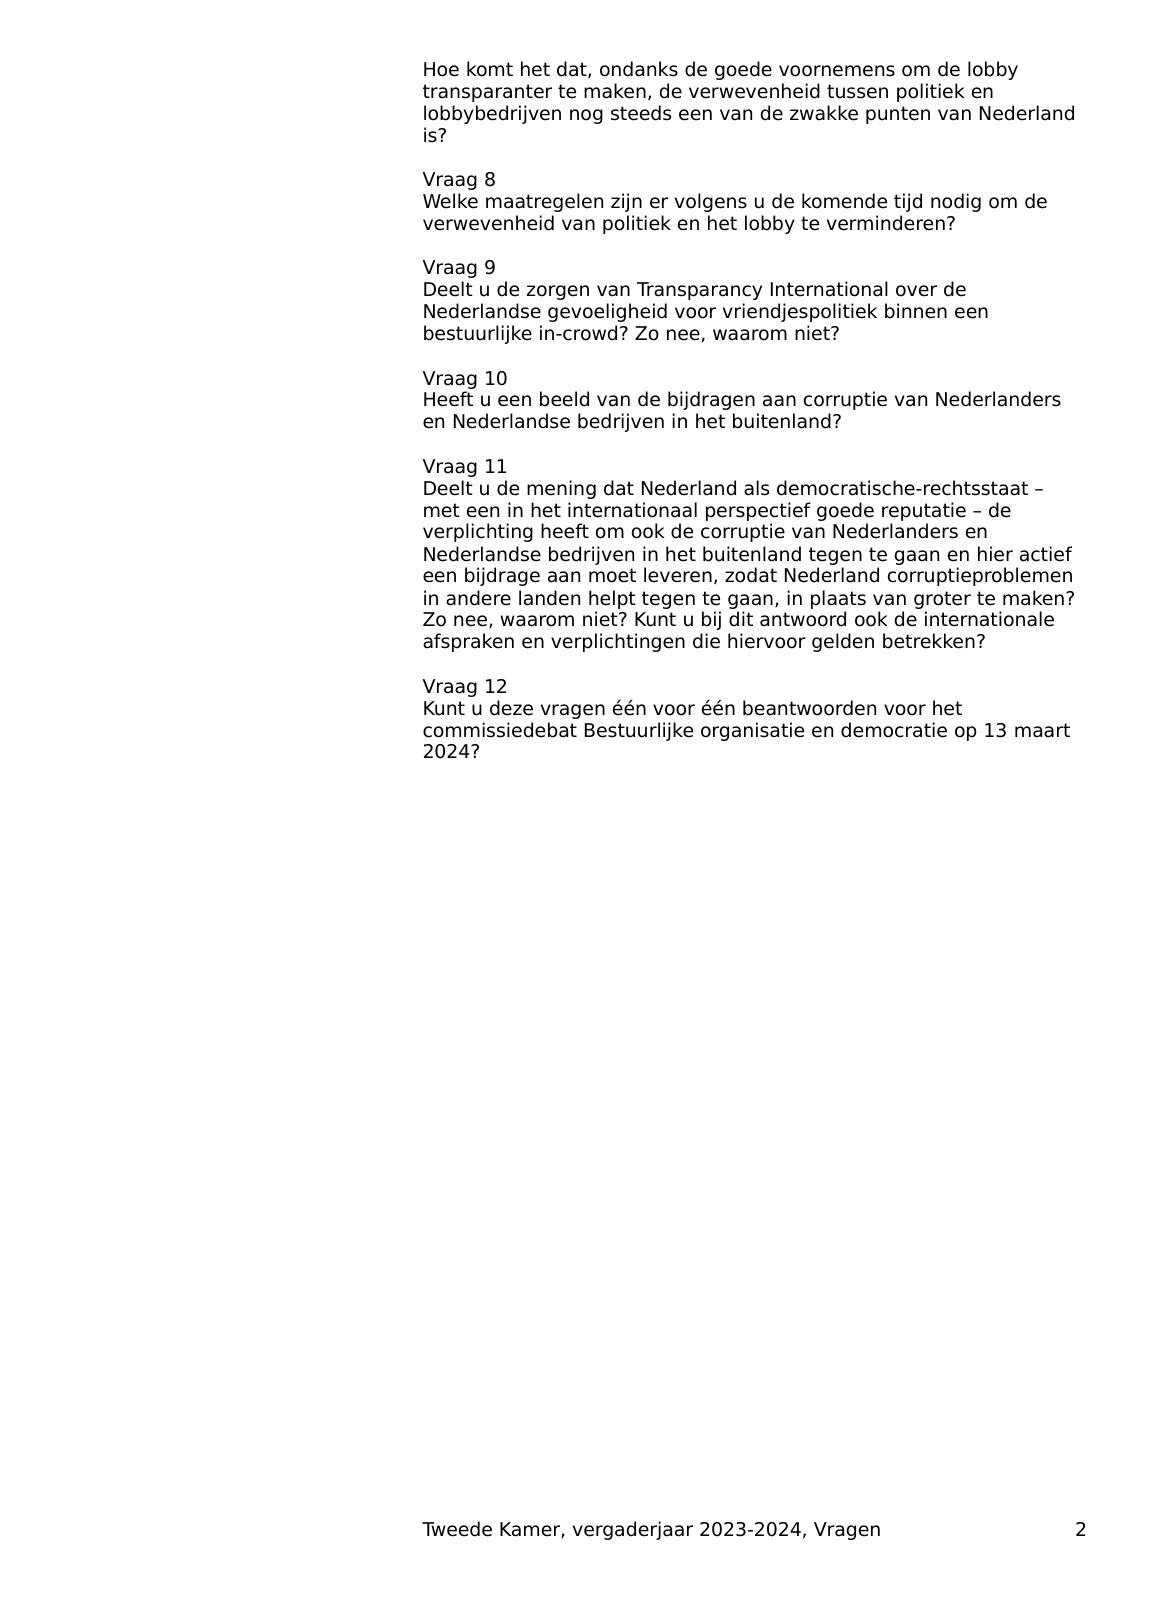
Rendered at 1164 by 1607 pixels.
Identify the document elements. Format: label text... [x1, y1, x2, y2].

text Kunt u deze vragen één voor één beantwoorden voor het commissiedebat Bestuurlijke organisatie en democratie op 13 maart 2024? [422, 697, 1087, 763]
text Welke maatregelen zijn er volgens u de komende tijd nodig om de verwevenheid van politiek en het lobby te verminderen? [422, 191, 1087, 235]
text Vraag 11 [422, 456, 1087, 477]
text Heeft u een beeld van de bijdragen aan corruptie van Nederlanders en Nederlandse bedrijven in het buitenland? [422, 389, 1087, 433]
text Vraag 12 [422, 676, 1087, 697]
text Vraag 10 [422, 367, 1087, 389]
text Hoe komt het dat, ondanks de goede voornemens om de lobby transparanter te maken, de verwevenheid tussen politiek en lobbybedrijven nog steeds een van de zwakke punten van Nederland is? [422, 59, 1087, 147]
text Vraag 8 [422, 169, 1087, 191]
text Deelt u de mening dat Nederland als democratische-rechtsstaat – met een in het internationaal perspectief goede reputatie – de verplichting heeft om ook de corruptie van Nederlanders en Nederlandse bedrijven in het buitenland tegen te gaan en hier actief een bijdrage aan moet leveren, zodat Nederland corruptieproblemen in andere landen helpt tegen te gaan, in plaats van groter te maken? Zo nee, waarom niet? Kunt u bij dit antwoord ook de internationale afspraken en verplichtingen die hiervoor gelden betrekken? [422, 477, 1087, 653]
text Deelt u de zorgen van Transparancy International over de Nederlandse gevoeligheid voor vriendjespolitiek binnen een bestuurlijke in-crowd? Zo nee, waarom niet? [422, 279, 1087, 345]
text Vraag 9 [422, 257, 1087, 279]
